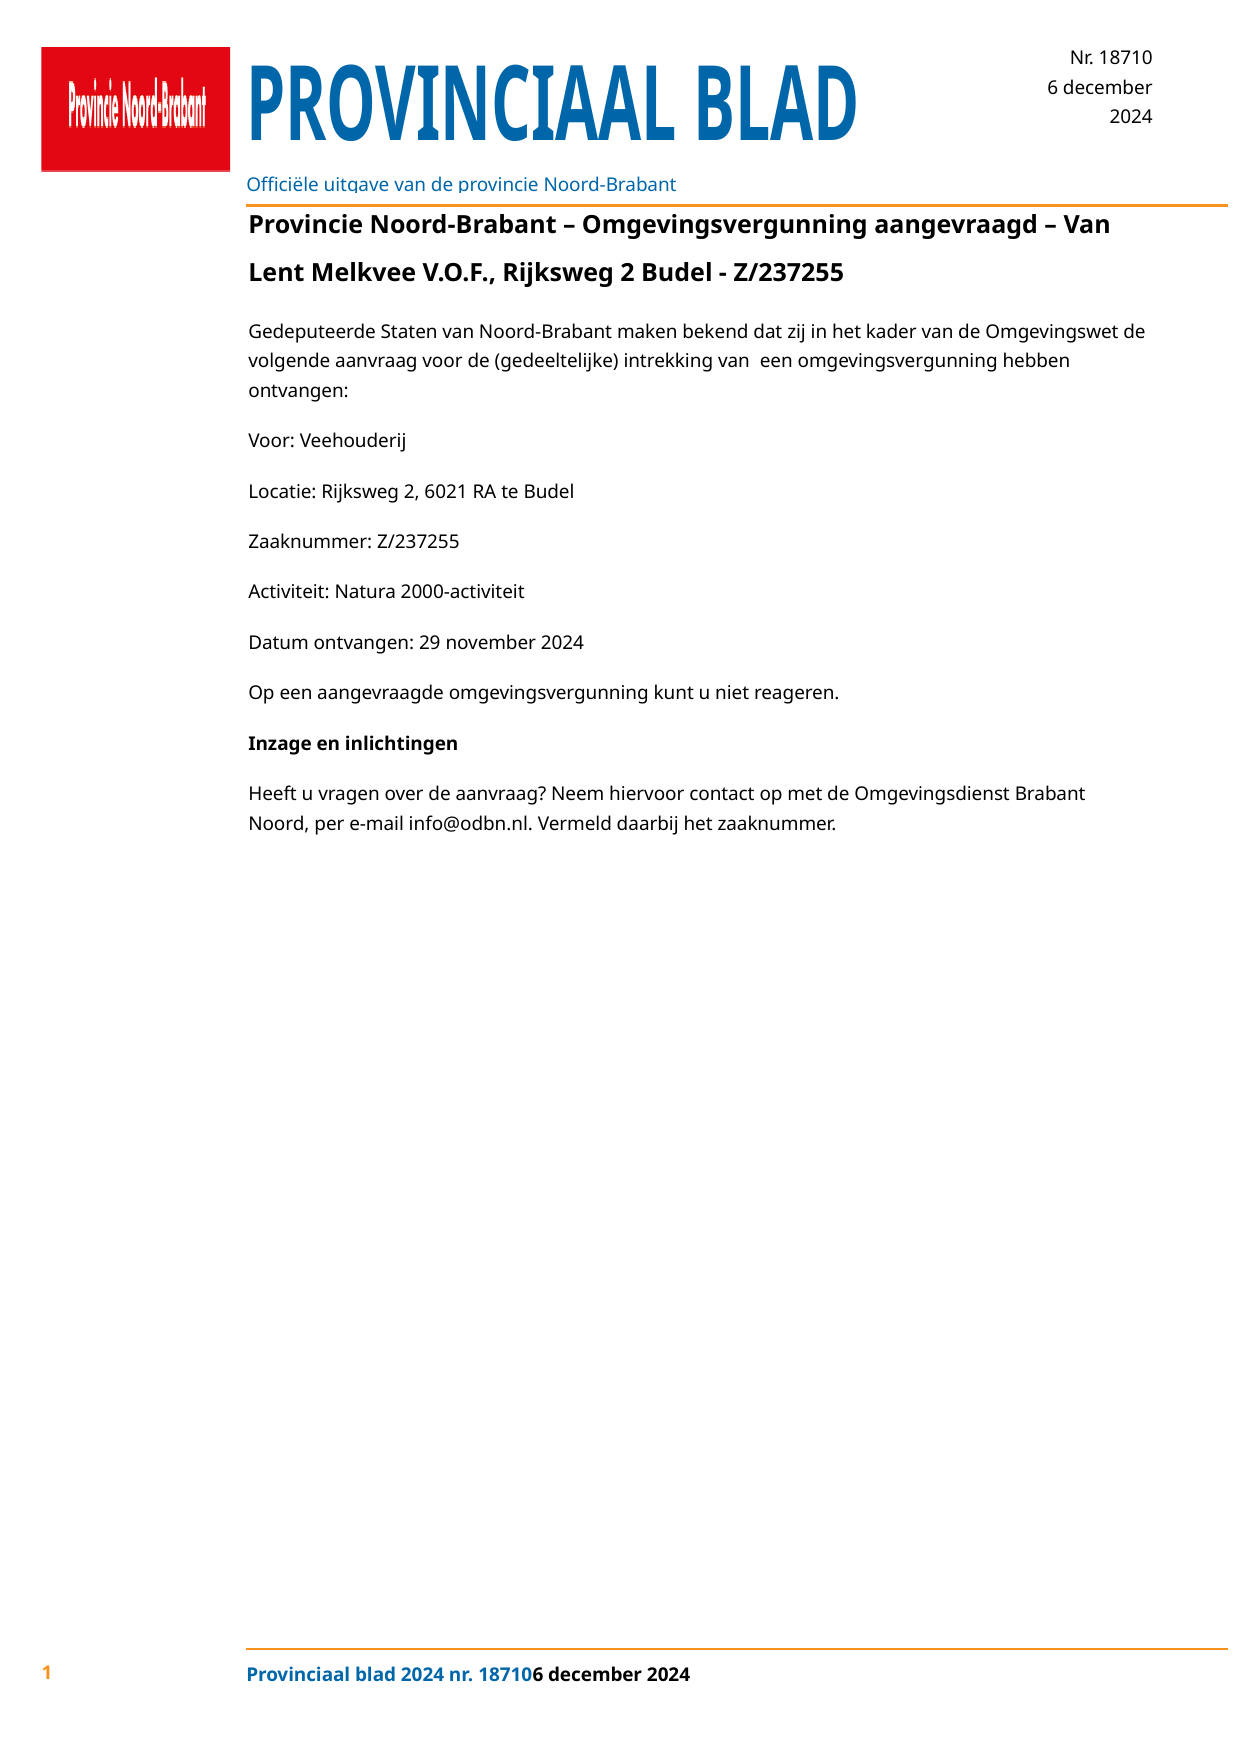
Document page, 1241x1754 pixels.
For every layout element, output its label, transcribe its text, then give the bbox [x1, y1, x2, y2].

picture [41, 47, 231, 172]
text Gedeputeerde Staten van Noord-Brabant maken bekend dat zij in het kader van de Omgevingswet de volgende aanvraag voor de (gedeeltelijke) intrekking van een omgevingsvergunning hebben ontvangen: [248, 318, 1152, 403]
text Activiteit: Natura 2000-activiteit [248, 579, 1152, 604]
text Heeft u vragen over de aanvraag? Neem hiervoor contact op met de Omgevingsdienst Brabant Noord, per e-mail info@odbn.nl. Vermeld daarbij het zaaknummer. [248, 780, 1152, 836]
text Zaaknummer: Z/237255 [248, 528, 1152, 554]
text Voor: Veehouderij [248, 427, 1152, 453]
text Inzage en inlichtingen [248, 730, 1152, 756]
text Datum ontvangen: 29 november 2024 [248, 629, 1152, 655]
text Op een aangevraagde omgevingsvergunning kunt u niet reageren. [248, 679, 1152, 705]
text Locatie: Rijksweg 2, 6021 RA te Budel [248, 478, 1152, 504]
text Provincie Noord-Brabant – Omgevingsvergunning aangevraagd – Van Lent Melkvee V.O.F., Rijksweg 2 Budel - Z/237255 [248, 207, 1152, 288]
